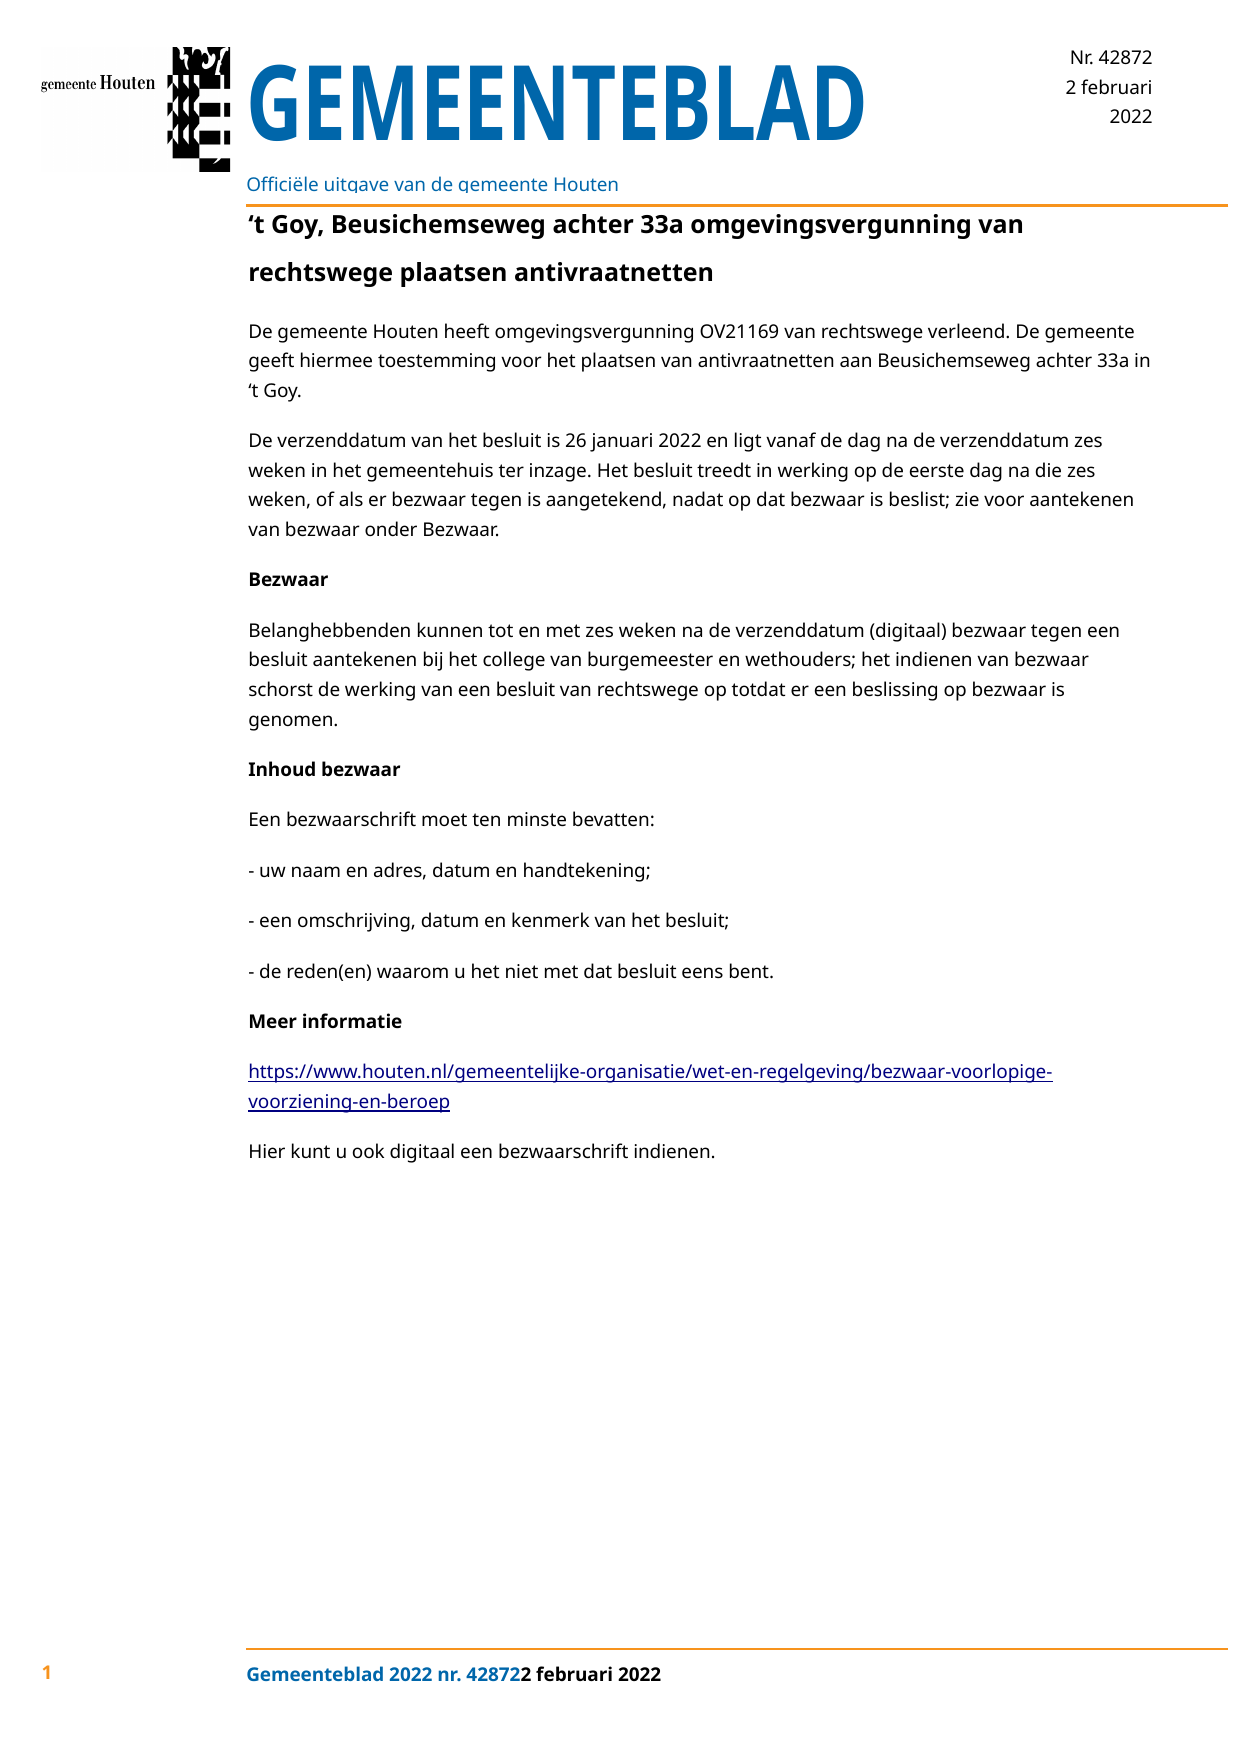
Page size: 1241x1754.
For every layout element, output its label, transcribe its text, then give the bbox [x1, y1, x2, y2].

text Meer informatie [248, 1008, 1152, 1034]
text - de reden(en) waarom u het niet met dat besluit eens bent. [248, 958, 1152, 984]
text https://www.houten.nl/gemeentelijke-organisatie/wet-en-regelgeving/bezwaar-voorlopige-voorziening-en-beroep [248, 1059, 1152, 1114]
text - uw naam en adres, datum en handtekening; [248, 857, 1152, 883]
text Bezwaar [248, 567, 1152, 592]
picture [41, 47, 231, 172]
text Een bezwaarschrift moet ten minste bevatten: [248, 807, 1152, 832]
text Inhoud bezwaar [248, 756, 1152, 782]
text Hier kunt u ook digitaal een bezwaarschrift indienen. [248, 1139, 1152, 1164]
text ‘t Goy, Beusichemseweg achter 33a omgevingsvergunning van rechtswege plaatsen antivraatnetten [248, 207, 1152, 288]
text - een omschrijving, datum en kenmerk van het besluit; [248, 907, 1152, 933]
text Belanghebbenden kunnen tot en met zes weken na de verzenddatum (digitaal) bezwaar tegen een besluit aantekenen bij het college van burgemeester en wethouders; het indienen van bezwaar schorst de werking van een besluit van rechtswege op totdat er een beslissing op bezwaar is genomen. [248, 617, 1152, 732]
text De gemeente Houten heeft omgevingsvergunning OV21169 van rechtswege verleend. De gemeente geeft hiermee toestemming voor het plaatsen van antivraatnetten aan Beusichemseweg achter 33a in ‘t Goy. [248, 318, 1152, 403]
text De verzenddatum van het besluit is 26 januari 2022 en ligt vanaf de dag na de verzenddatum zes weken in het gemeentehuis ter inzage. Het besluit treedt in werking op de eerste dag na die zes weken, of als er bezwaar tegen is aangetekend, nadat op dat bezwaar is beslist; zie voor aantekenen van bezwaar onder Bezwaar. [248, 427, 1152, 542]
